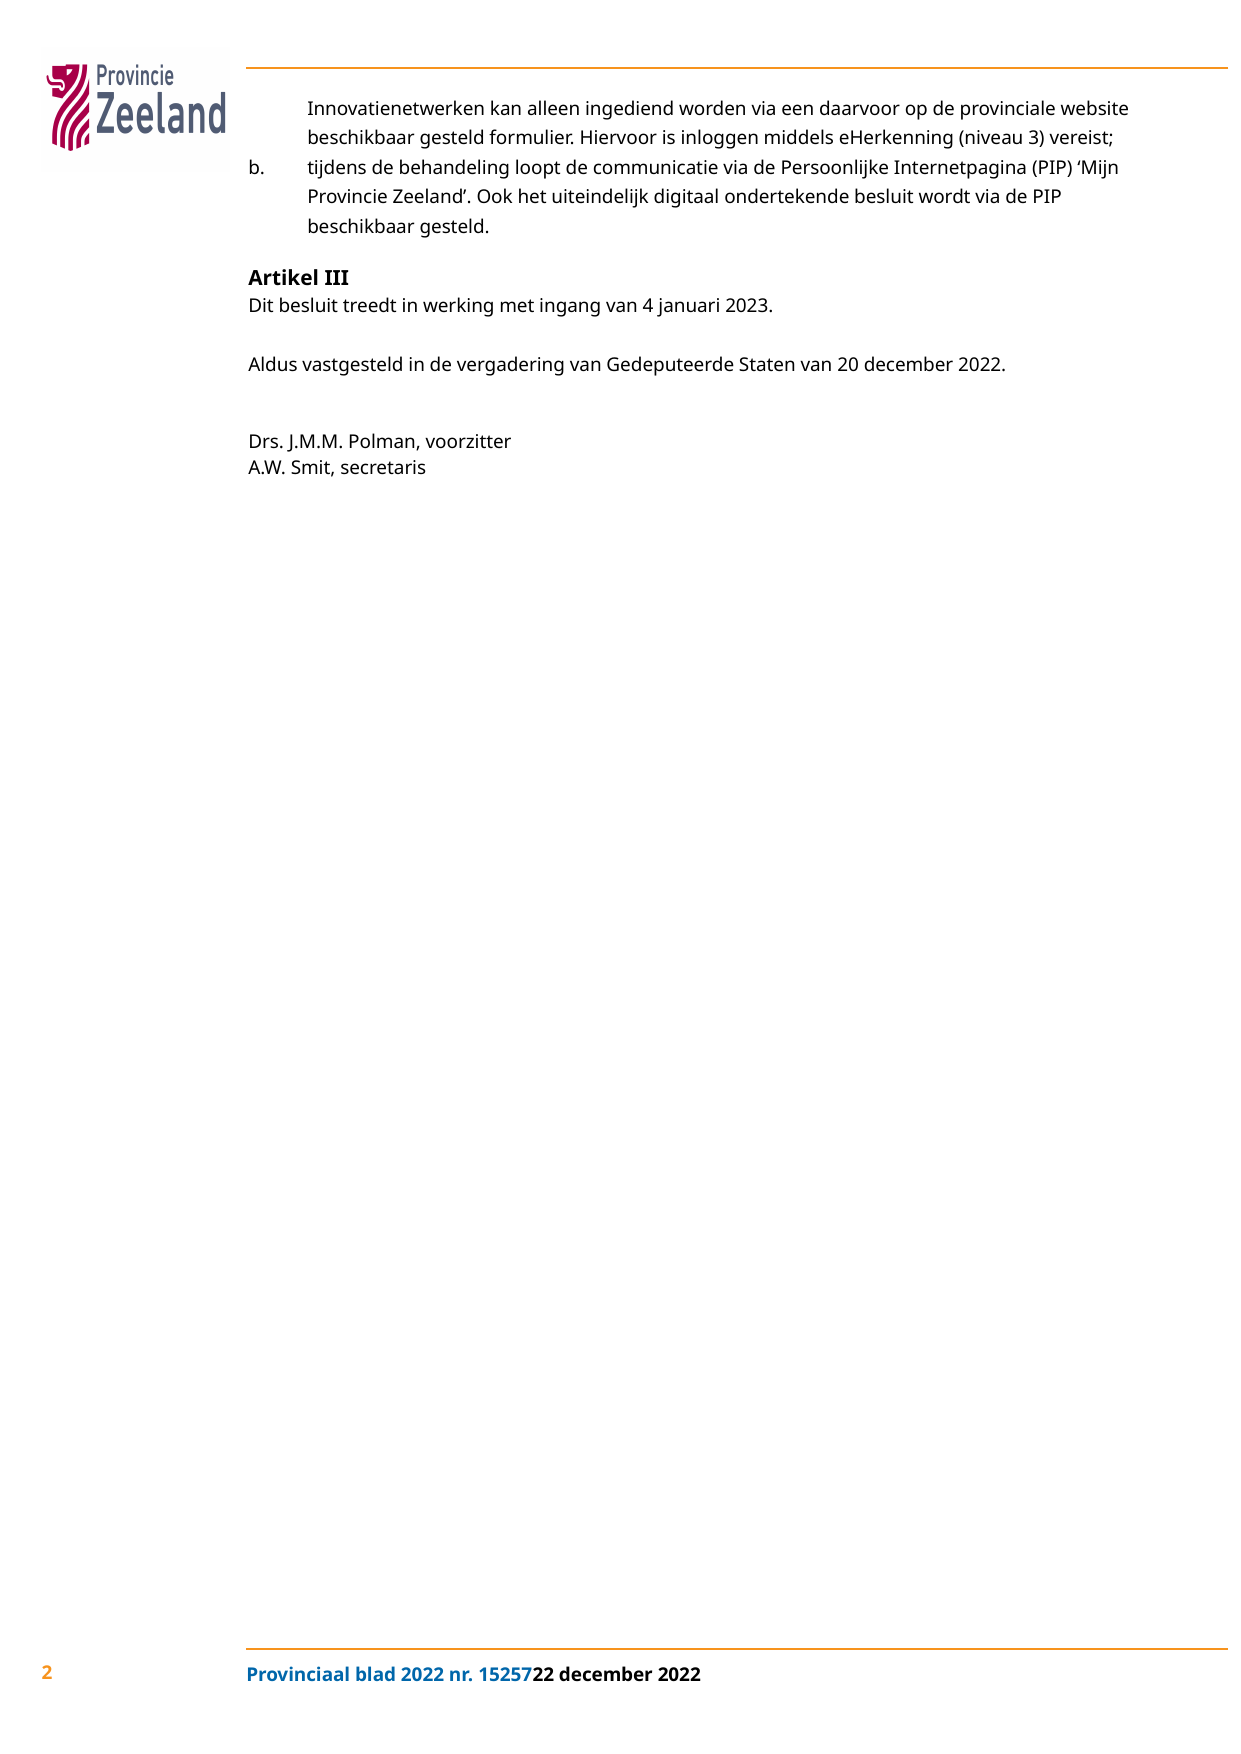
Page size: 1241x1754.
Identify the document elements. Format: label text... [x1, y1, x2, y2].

text A.W. Smit, secretaris [248, 454, 1152, 480]
text Artikel III [248, 263, 1152, 292]
text Aldus vastgesteld in de vergadering van Gedeputeerde Staten van 20 december 2022. [248, 351, 1152, 377]
picture [41, 47, 231, 172]
text Dit besluit treedt in werking met ingang van 4 januari 2023. [248, 292, 1152, 318]
list Innovatienetwerken kan alleen ingediend worden via een daarvoor op de provinciale website beschikbaar gesteld formulier. Hiervoor is inloggen middels eHerkenning (niveau 3) vereist; [248, 95, 1152, 150]
text Drs. J.M.M. Polman, voorzitter [248, 428, 1152, 454]
list tijdens de behandeling loopt de communicatie via de Persoonlijke Internetpagina (PIP) ‘Mijn Provincie Zeeland’. Ook het uiteindelijk digitaal ondertekende besluit wordt via de PIP beschikbaar gesteld. [248, 154, 1152, 239]
